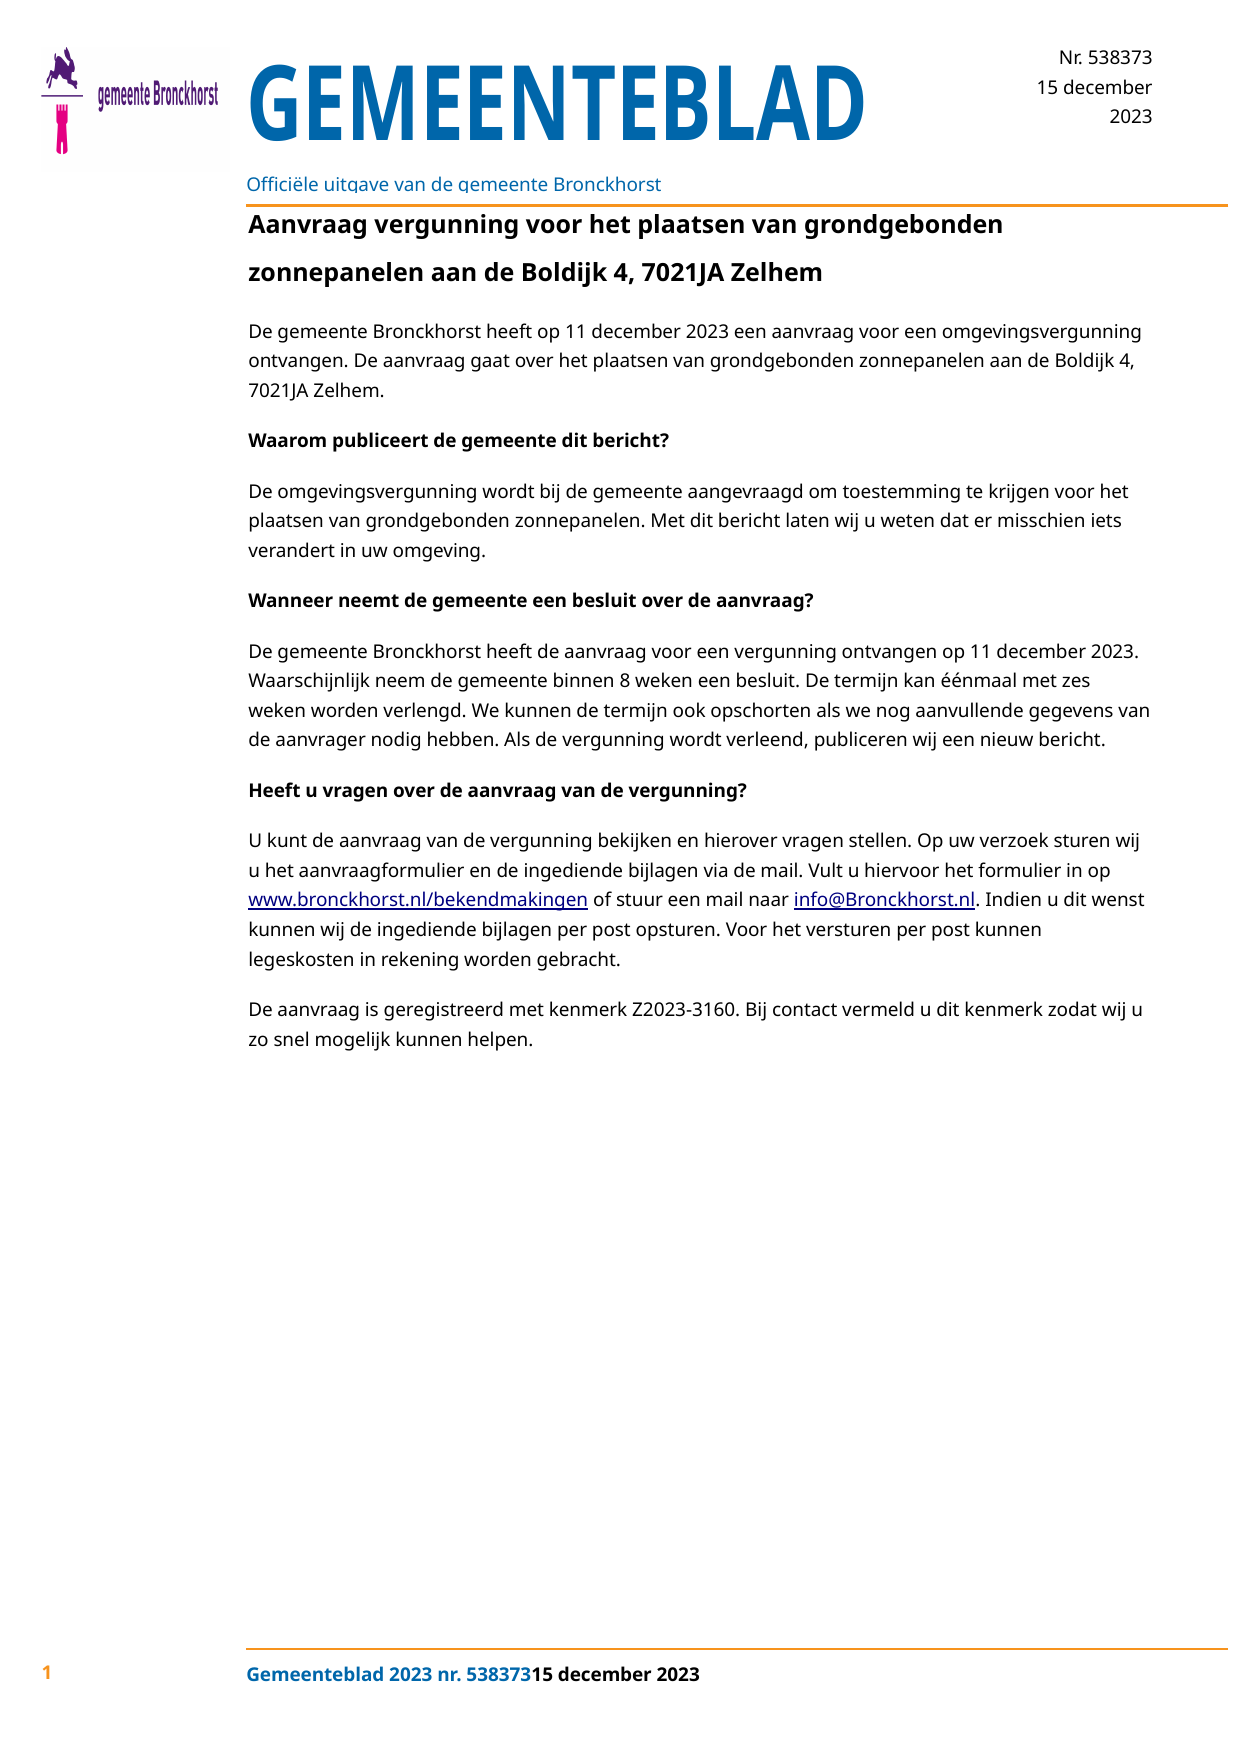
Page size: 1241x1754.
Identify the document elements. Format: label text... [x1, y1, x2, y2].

text Aanvraag vergunning voor het plaatsen van grondgebonden zonnepanelen aan de Boldijk 4, 7021JA Zelhem [248, 207, 1152, 288]
text Heeft u vragen over de aanvraag van de vergunning? [248, 777, 1152, 803]
text Waarom publiceert de gemeente dit bericht? [248, 427, 1152, 453]
text De gemeente Bronckhorst heeft op 11 december 2023 een aanvraag voor een omgevingsvergunning ontvangen. De aanvraag gaat over het plaatsen van grondgebonden zonnepanelen aan de Boldijk 4, 7021JA Zelhem. [248, 318, 1152, 403]
text De aanvraag is geregistreerd met kenmerk Z2023-3160. Bij contact vermeld u dit kenmerk zodat wij u zo snel mogelijk kunnen helpen. [248, 996, 1152, 1052]
text De gemeente Bronckhorst heeft de aanvraag voor een vergunning ontvangen op 11 december 2023. Waarschijnlijk neem de gemeente binnen 8 weken een besluit. De termijn kan éénmaal met zes weken worden verlengd. We kunnen de termijn ook opschorten als we nog aanvullende gegevens van de aanvrager nodig hebben. Als de vergunning wordt verleend, publiceren wij een nieuw bericht. [248, 638, 1152, 752]
picture [41, 47, 231, 172]
text U kunt de aanvraag van de vergunning bekijken en hierover vragen stellen. Op uw verzoek sturen wij u het aanvraagformulier en de ingediende bijlagen via de mail. Vult u hiervoor het formulier in op www.bronckhorst.nl/bekendmakingen of stuur een mail naar info@Bronckhorst.nl. Indien u dit wenst kunnen wij de ingediende bijlagen per post opsturen. Voor het versturen per post kunnen legeskosten in rekening worden gebracht. [248, 827, 1152, 972]
text De omgevingsvergunning wordt bij de gemeente aangevraagd om toestemming te krijgen voor het plaatsen van grondgebonden zonnepanelen. Met dit bericht laten wij u weten dat er misschien iets verandert in uw omgeving. [248, 478, 1152, 563]
text Wanneer neemt de gemeente een besluit over de aanvraag? [248, 587, 1152, 613]
